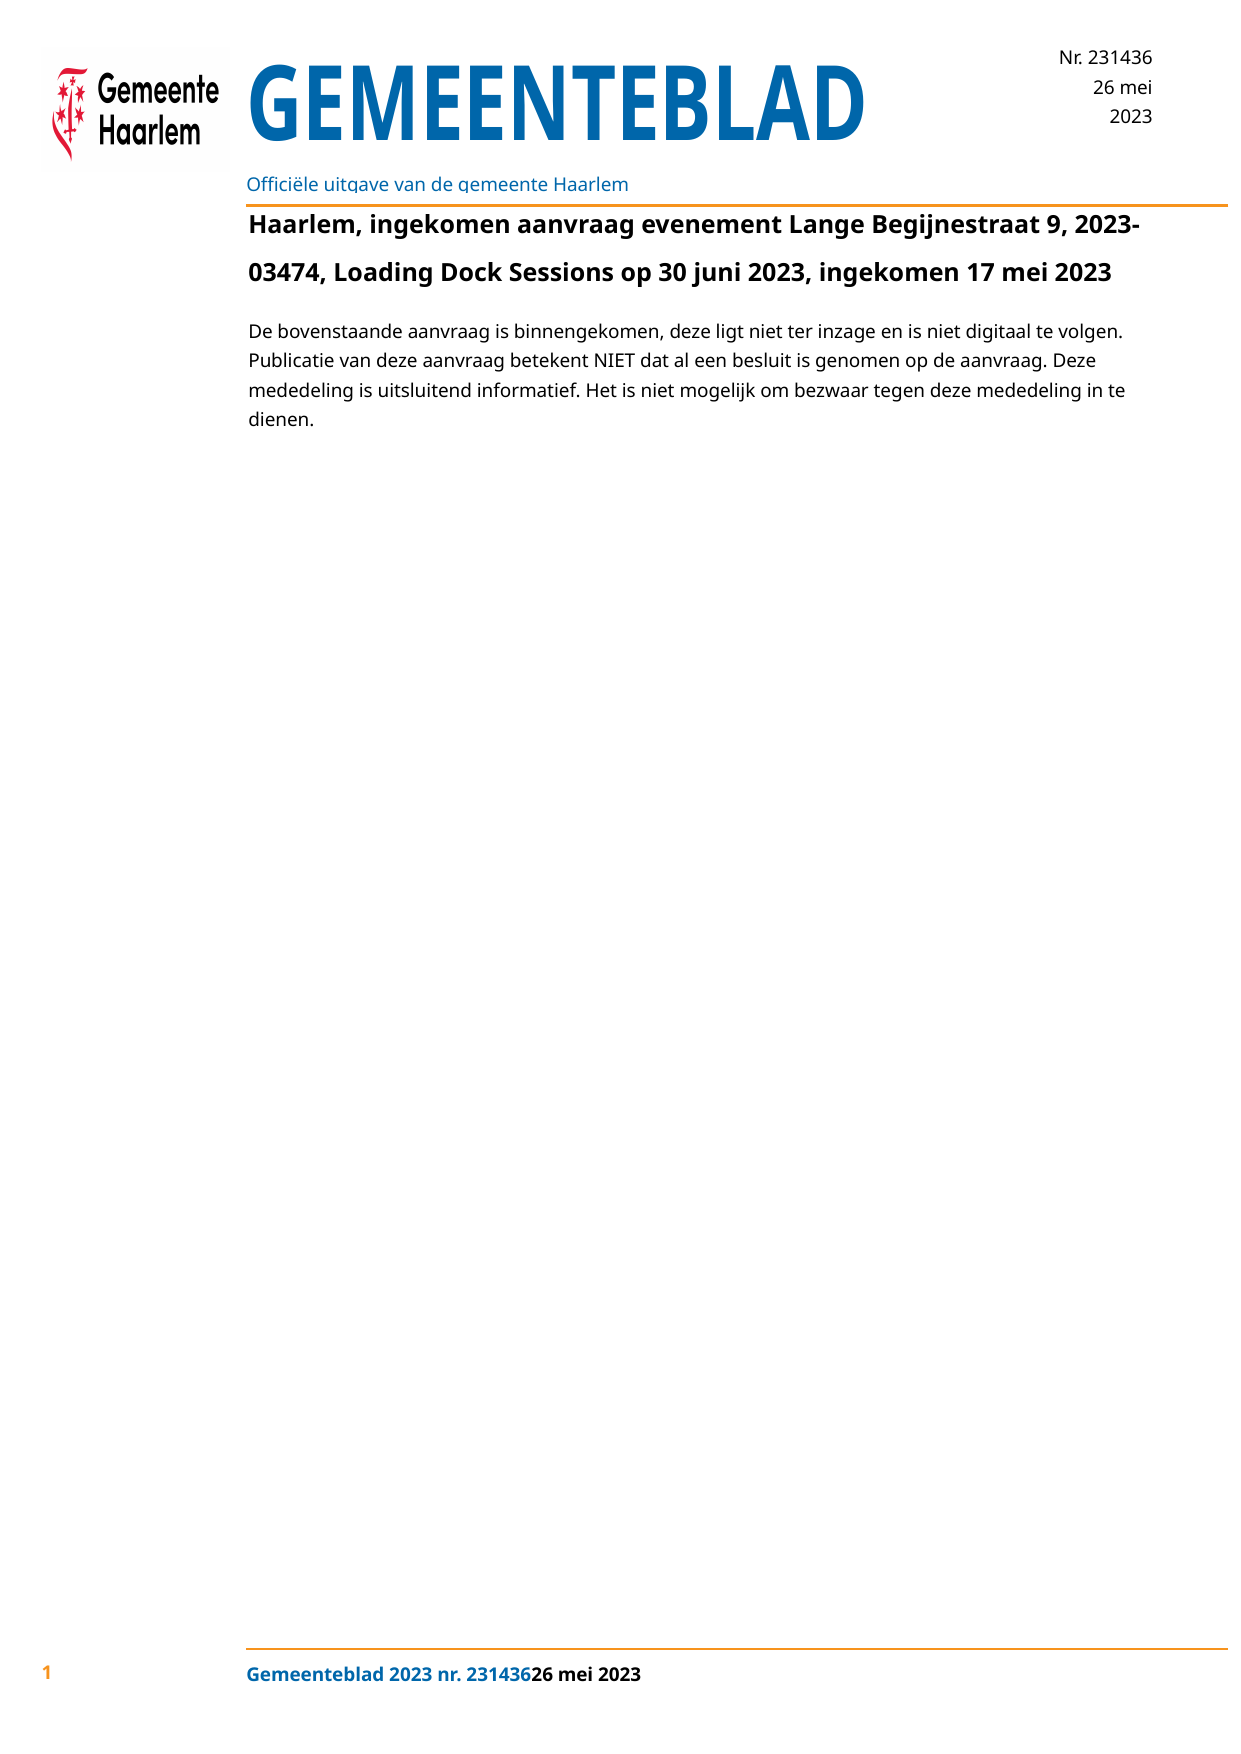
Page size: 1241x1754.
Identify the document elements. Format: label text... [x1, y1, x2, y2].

picture [41, 47, 231, 172]
text Haarlem, ingekomen aanvraag evenement Lange Begijnestraat 9, 2023-03474, Loading Dock Sessions op 30 juni 2023, ingekomen 17 mei 2023 [248, 207, 1152, 288]
text De bovenstaande aanvraag is binnengekomen, deze ligt niet ter inzage en is niet digitaal te volgen. Publicatie van deze aanvraag betekent NIET dat al een besluit is genomen op de aanvraag. Deze mededeling is uitsluitend informatief. Het is niet mogelijk om bezwaar tegen deze mededeling in te dienen. [248, 318, 1152, 432]
